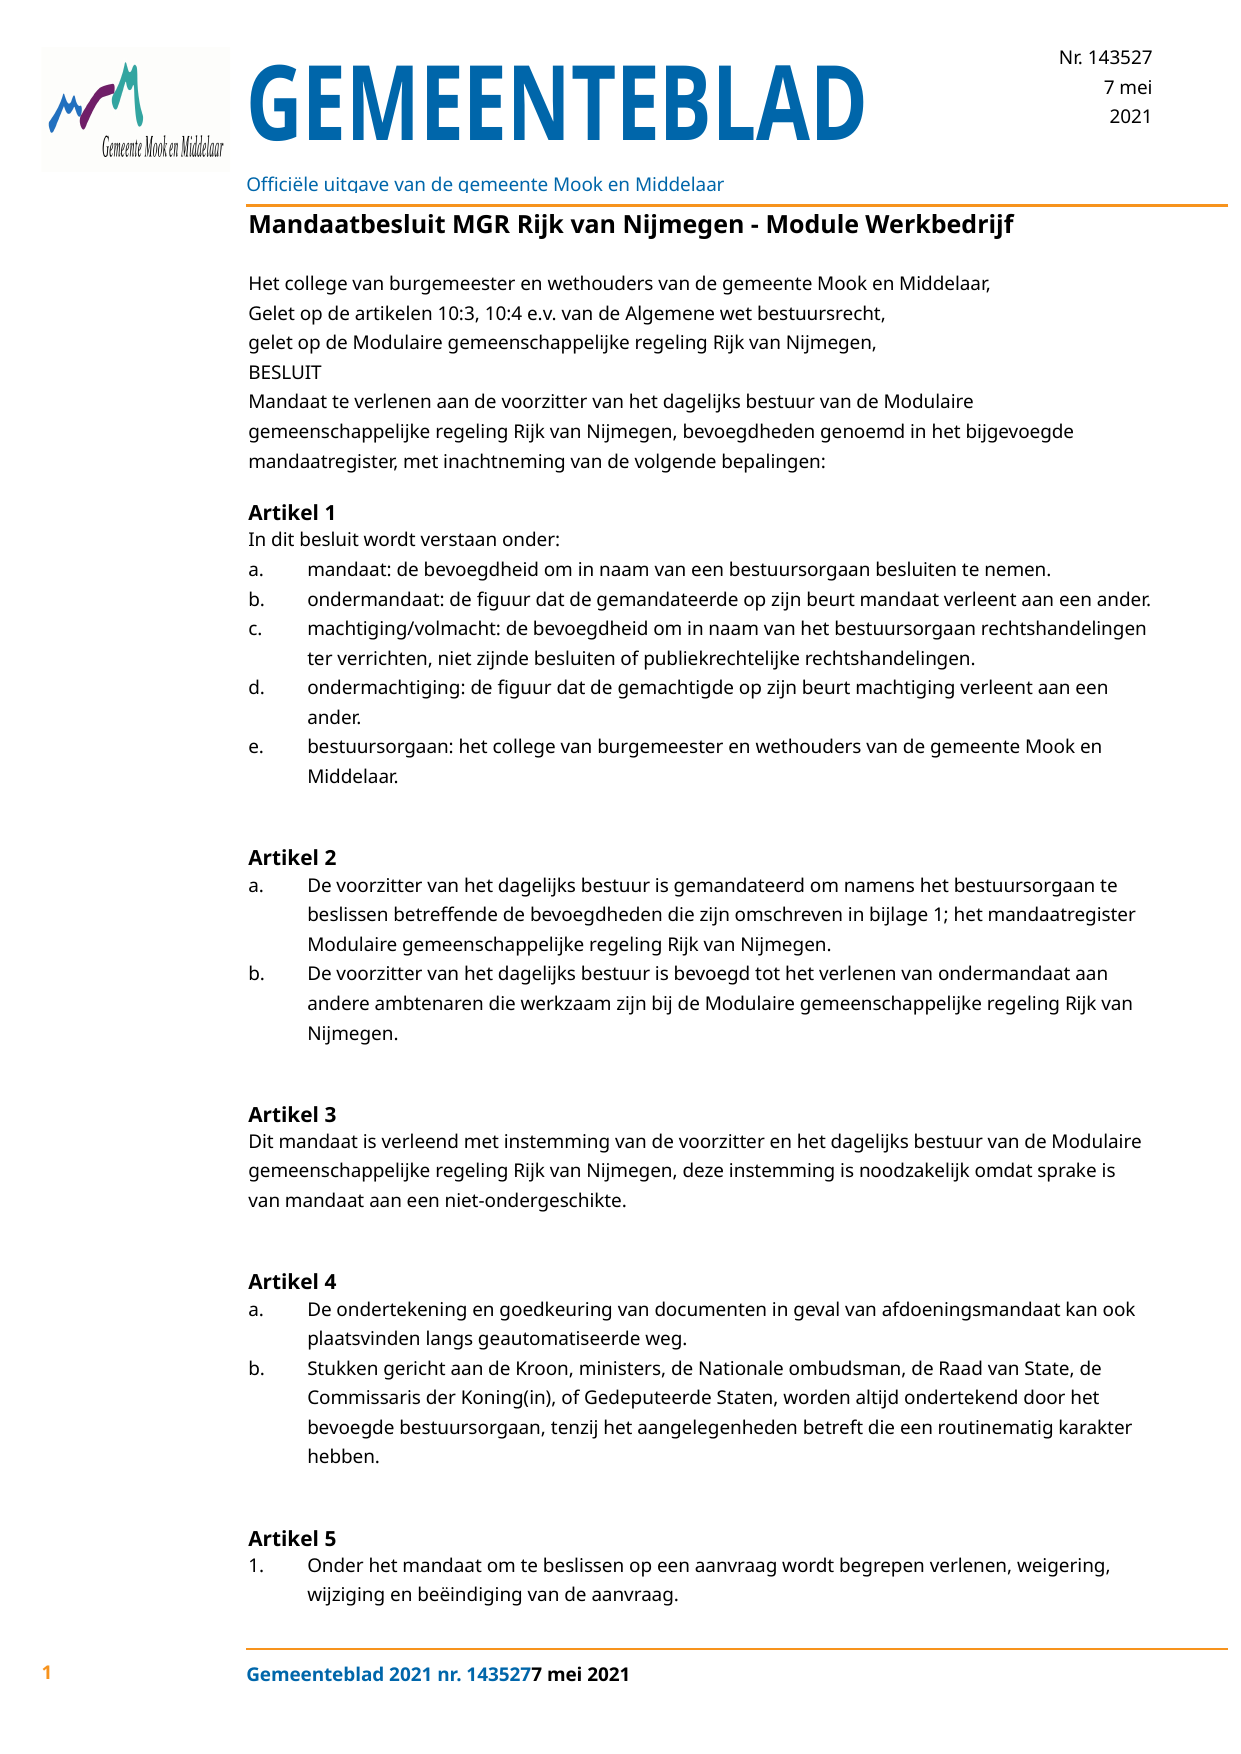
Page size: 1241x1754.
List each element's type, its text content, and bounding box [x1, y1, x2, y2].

list ondermandaat: de figuur dat de gemandateerde op zijn beurt mandaat verleent aan een ander. [248, 586, 1152, 612]
text Gelet op de artikelen 10:3, 10:4 e.v. van de Algemene wet bestuursrecht, [248, 300, 1152, 326]
text Artikel 3 [248, 1100, 1152, 1128]
text Artikel 1 [248, 498, 1152, 527]
list Stukken gericht aan de Kroon, ministers, de Nationale ombudsman, de Raad van State, de Commissaris der Koning(in), of Gedeputeerde Staten, worden altijd ondertekend door het bevoegde bestuursorgaan, tenzij het aangelegenheden betreft die een routinematig karakter hebben. [248, 1355, 1152, 1469]
list De ondertekening en goedkeuring van documenten in geval van afdoeningsmandaat kan ook plaatsvinden langs geautomatiseerde weg. [248, 1296, 1152, 1351]
picture [41, 47, 231, 172]
text Mandaatbesluit MGR Rijk van Nijmegen - Module Werkbedrijf [248, 207, 1152, 241]
text Mandaat te verlenen aan de voorzitter van het dagelijks bestuur van de Modulaire gemeenschappelijke regeling Rijk van Nijmegen, bevoegdheden genoemd in het bijgevoegde mandaatregister, met inachtneming van de volgende bepalingen: [248, 389, 1152, 473]
text Artikel 2 [248, 843, 1152, 872]
list ondermachtiging: de figuur dat de gemachtigde op zijn beurt machtiging verleent aan een ander. [248, 674, 1152, 730]
text gelet op de Modulaire gemeenschappelijke regeling Rijk van Nijmegen, [248, 329, 1152, 355]
text Dit mandaat is verleend met instemming van de voorzitter en het dagelijks bestuur van de Modulaire gemeenschappelijke regeling Rijk van Nijmegen, deze instemming is noodzakelijk omdat sprake is van mandaat aan een niet-ondergeschikte. [248, 1128, 1152, 1213]
text Artikel 4 [248, 1267, 1152, 1296]
list Onder het mandaat om te beslissen op een aanvraag wordt begrepen verlenen, weigering, wijziging en beëindiging van de aanvraag. [248, 1552, 1152, 1607]
list machtiging/volmacht: de bevoegdheid om in naam van het bestuursorgaan rechtshandelingen ter verrichten, niet zijnde besluiten of publiekrechtelijke rechtshandelingen. [248, 615, 1152, 671]
list De voorzitter van het dagelijks bestuur is bevoegd tot het verlenen van ondermandaat aan andere ambtenaren die werkzaam zijn bij de Modulaire gemeenschappelijke regeling Rijk van Nijmegen. [248, 961, 1152, 1045]
text BESLUIT [248, 359, 1152, 385]
text Het college van burgemeester en wethouders van de gemeente Mook en Middelaar, [248, 270, 1152, 296]
text In dit besluit wordt verstaan onder: [248, 527, 1152, 552]
list De voorzitter van het dagelijks bestuur is gemandateerd om namens het bestuursorgaan te beslissen betreffende de bevoegdheden die zijn omschreven in bijlage 1; het mandaatregister Modulaire gemeenschappelijke regeling Rijk van Nijmegen. [248, 872, 1152, 957]
text Artikel 5 [248, 1524, 1152, 1552]
list mandaat: de bevoegdheid om in naam van een bestuursorgaan besluiten te nemen. [248, 556, 1152, 582]
list bestuursorgaan: het college van burgemeester en wethouders van de gemeente Mook en Middelaar. [248, 734, 1152, 789]
